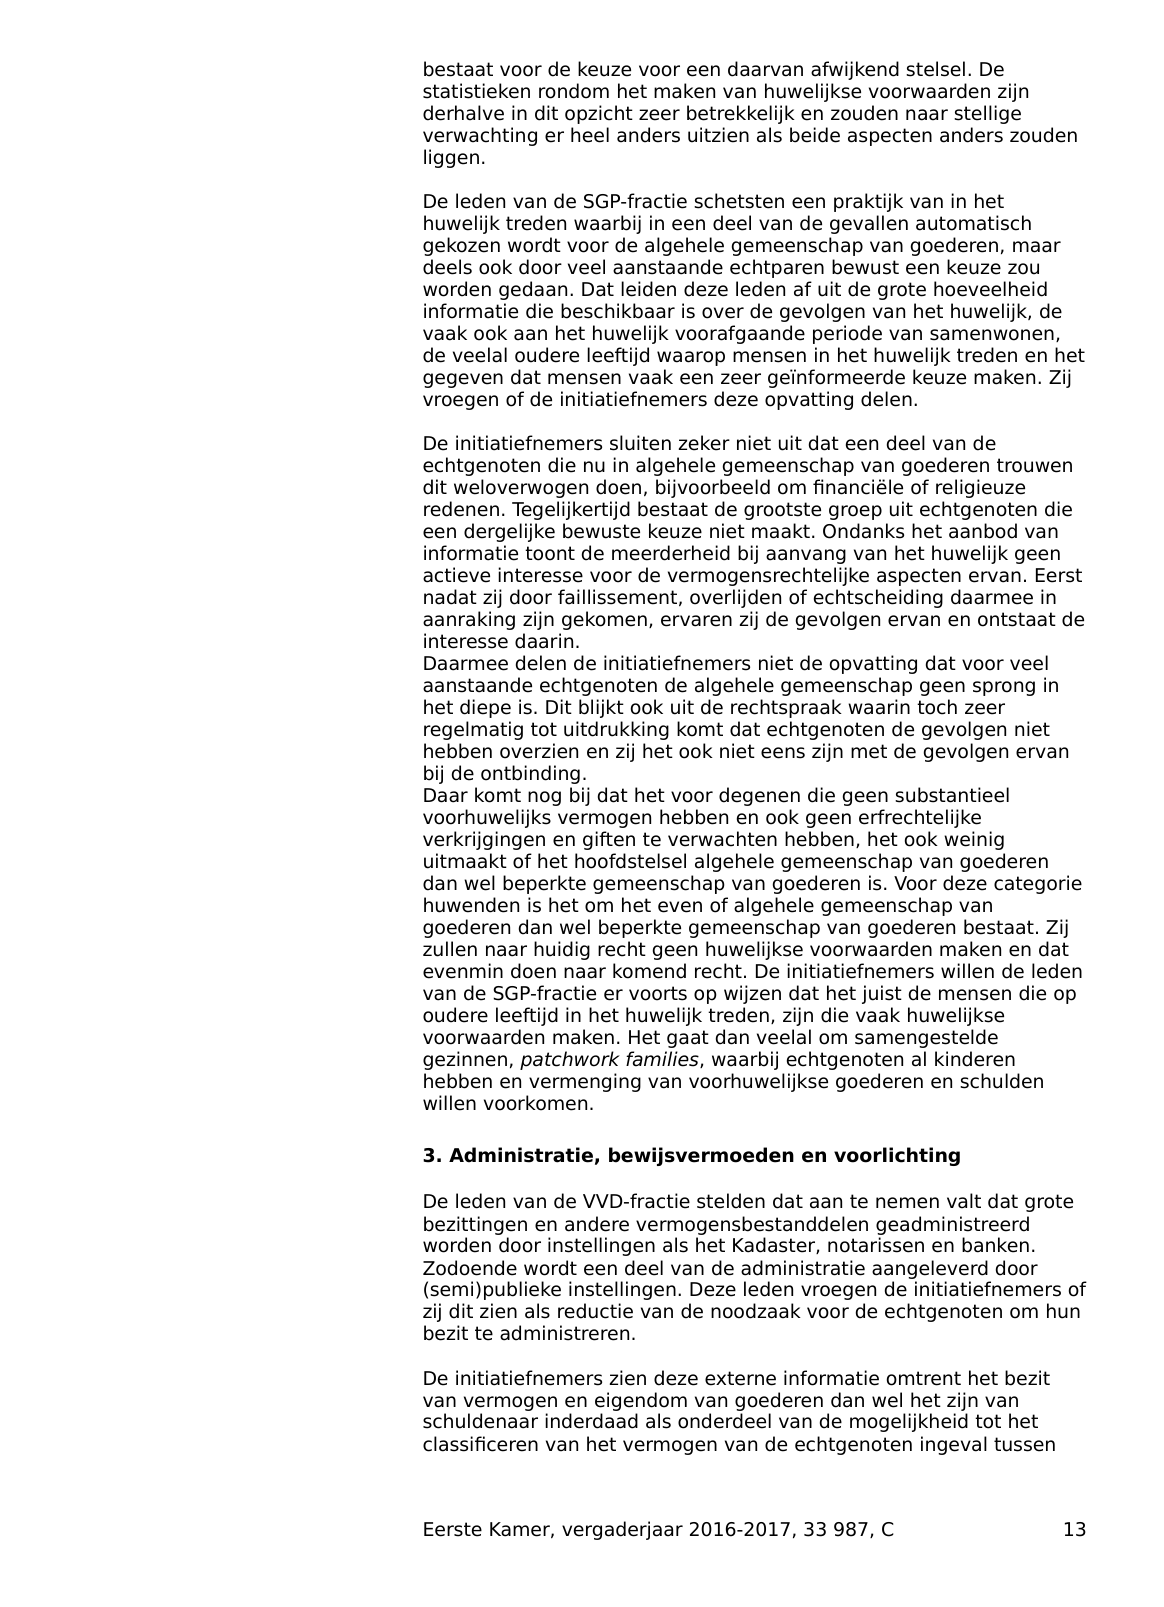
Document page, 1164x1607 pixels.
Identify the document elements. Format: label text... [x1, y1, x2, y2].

text Daarmee delen de initiatiefnemers niet de opvatting dat voor veel aanstaande echtgenoten de algehele gemeenschap geen sprong in het diepe is. Dit blijkt ook uit de rechtspraak waarin toch zeer regelmatig tot uitdrukking komt dat echtgenoten de gevolgen niet hebben overzien en zij het ook niet eens zijn met de gevolgen ervan bij de ontbinding. [422, 653, 1087, 785]
text Daar komt nog bij dat het voor degenen die geen substantieel voorhuwelijks vermogen hebben en ook geen erfrechtelijke verkrijgingen en giften te verwachten hebben, het ook weinig uitmaakt of het hoofdstelsel algehele gemeenschap van goederen dan wel beperkte gemeenschap van goederen is. Voor deze categorie huwenden is het om het even of algehele gemeenschap van goederen dan wel beperkte gemeenschap van goederen bestaat. Zij zullen naar huidig recht geen huwelijkse voorwaarden maken en dat evenmin doen naar komend recht. De initiatiefnemers willen de leden van de SGP-fractie er voorts op wijzen dat het juist de mensen die op oudere leeftijd in het huwelijk treden, zijn die vaak huwelijkse voorwaarden maken. Het gaat dan veelal om samengestelde gezinnen, patchwork families, waarbij echtgenoten al kinderen hebben en vermenging van voorhuwelijkse goederen en schulden willen voorkomen. [422, 785, 1087, 1114]
text De initiatiefnemers zien deze externe informatie omtrent het bezit van vermogen en eigendom van goederen dan wel het zijn van schuldenaar inderdaad als onderdeel van de mogelijkheid tot het classificeren van het vermogen van de echtgenoten ingeval tussen [422, 1367, 1087, 1455]
text De leden van de SGP-fractie schetsten een praktijk van in het huwelijk treden waarbij in een deel van de gevallen automatisch gekozen wordt voor de algehele gemeenschap van goederen, maar deels ook door veel aanstaande echtparen bewust een keuze zou worden gedaan. Dat leiden deze leden af uit de grote hoeveelheid informatie die beschikbaar is over de gevolgen van het huwelijk, de vaak ook aan het huwelijk voorafgaande periode van samenwonen, de veelal oudere leeftijd waarop mensen in het huwelijk treden en het gegeven dat mensen vaak een zeer geïnformeerde keuze maken. Zij vroegen of de initiatiefnemers deze opvatting delen. [422, 191, 1087, 411]
subtitle 3. Administratie, bewijsvermoeden en voorlichting [422, 1144, 1087, 1166]
text De leden van de VVD-fractie stelden dat aan te nemen valt dat grote bezittingen en andere vermogensbestanddelen geadministreerd worden door instellingen als het Kadaster, notarissen en banken. Zodoende wordt een deel van de administratie aangeleverd door (semi)publieke instellingen. Deze leden vroegen de initiatiefnemers of zij dit zien als reductie van de noodzaak voor de echtgenoten om hun bezit te administreren. [422, 1191, 1087, 1345]
text De initiatiefnemers sluiten zeker niet uit dat een deel van de echtgenoten die nu in algehele gemeenschap van goederen trouwen dit weloverwogen doen, bijvoorbeeld om financiële of religieuze redenen. Tegelijkertijd bestaat de grootste groep uit echtgenoten die een dergelijke bewuste keuze niet maakt. Ondanks het aanbod van informatie toont de meerderheid bij aanvang van het huwelijk geen actieve interesse voor de vermogensrechtelijke aspecten ervan. Eerst nadat zij door faillissement, overlijden of echtscheiding daarmee in aanraking zijn gekomen, ervaren zij de gevolgen ervan en ontstaat de interesse daarin. [422, 433, 1087, 653]
text bestaat voor de keuze voor een daarvan afwijkend stelsel. De statistieken rondom het maken van huwelijkse voorwaarden zijn derhalve in dit opzicht zeer betrekkelijk en zouden naar stellige verwachting er heel anders uitzien als beide aspecten anders zouden liggen. [422, 59, 1087, 169]
